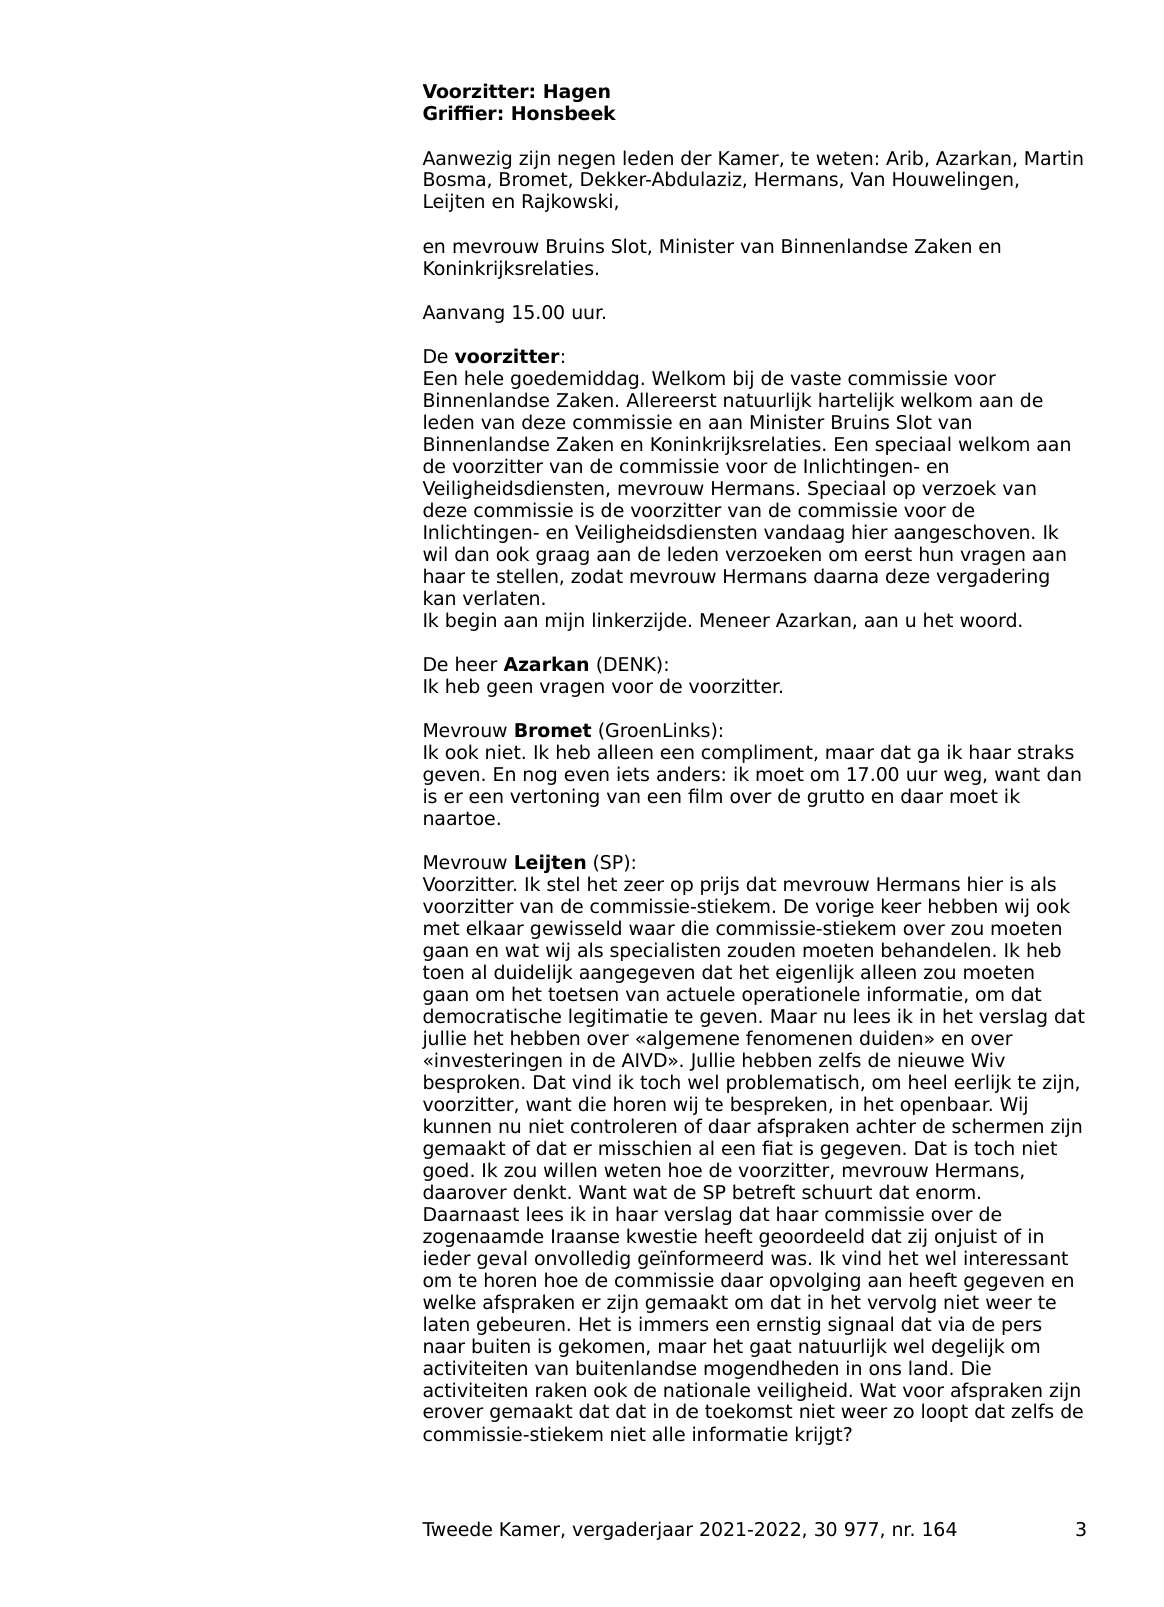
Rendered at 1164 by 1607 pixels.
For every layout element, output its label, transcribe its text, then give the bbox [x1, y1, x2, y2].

text De heer Azarkan (DENK): [422, 654, 1087, 676]
text Aanwezig zijn negen leden der Kamer, te weten: Arib, Azarkan, Martin Bosma, Bromet, Dekker-Abdulaziz, Hermans, Van Houwelingen, Leijten en Rajkowski, [422, 147, 1087, 213]
text Aanvang 15.00 uur. [422, 302, 1087, 324]
text Mevrouw Leijten (SP): [422, 852, 1087, 874]
text Een hele goedemiddag. Welkom bij de vaste commissie voor Binnenlandse Zaken. Allereerst natuurlijk hartelijk welkom aan de leden van deze commissie en aan Minister Bruins Slot van Binnenlandse Zaken en Koninkrijksrelaties. Een speciaal welkom aan de voorzitter van de commissie voor de Inlichtingen- en Veiligheidsdiensten, mevrouw Hermans. Speciaal op verzoek van deze commissie is de voorzitter van de commissie voor de Inlichtingen- en Veiligheidsdiensten vandaag hier aangeschoven. Ik wil dan ook graag aan de leden verzoeken om eerst hun vragen aan haar te stellen, zodat mevrouw Hermans daarna deze vergadering kan verlaten. [422, 368, 1087, 609]
text Ik ook niet. Ik heb alleen een compliment, maar dat ga ik haar straks geven. En nog even iets anders: ik moet om 17.00 uur weg, want dan is er een vertoning van een film over de grutto en daar moet ik naartoe. [422, 742, 1087, 830]
text Voorzitter: Hagen [422, 81, 1087, 103]
text Daarnaast lees ik in haar verslag dat haar commissie over de zogenaamde Iraanse kwestie heeft geoordeeld dat zij onjuist of in ieder geval onvolledig geïnformeerd was. Ik vind het wel interessant om te horen hoe de commissie daar opvolging aan heeft gegeven en welke afspraken er zijn gemaakt om dat in het vervolg niet weer te laten gebeuren. Het is immers een ernstig signaal dat via de pers naar buiten is gekomen, maar het gaat natuurlijk wel degelijk om activiteiten van buitenlandse mogendheden in ons land. Die activiteiten raken ook de nationale veiligheid. Wat voor afspraken zijn erover gemaakt dat dat in de toekomst niet weer zo loopt dat zelfs de commissie-stiekem niet alle informatie krijgt? [422, 1204, 1087, 1445]
text Griffier: Honsbeek [422, 103, 1087, 125]
text De voorzitter: [422, 346, 1087, 368]
text Voorzitter. Ik stel het zeer op prijs dat mevrouw Hermans hier is als voorzitter van de commissie-stiekem. De vorige keer hebben wij ook met elkaar gewisseld waar die commissie-stiekem over zou moeten gaan en wat wij als specialisten zouden moeten behandelen. Ik heb toen al duidelijk aangegeven dat het eigenlijk alleen zou moeten gaan om het toetsen van actuele operationele informatie, om dat democratische legitimatie te geven. Maar nu lees ik in het verslag dat jullie het hebben over «algemene fenomenen duiden» en over «investeringen in de AIVD». Jullie hebben zelfs de nieuwe Wiv besproken. Dat vind ik toch wel problematisch, om heel eerlijk te zijn, voorzitter, want die horen wij te bespreken, in het openbaar. Wij kunnen nu niet controleren of daar afspraken achter de schermen zijn gemaakt of dat er misschien al een fiat is gegeven. Dat is toch niet goed. Ik zou willen weten hoe de voorzitter, mevrouw Hermans, daarover denkt. Want wat de SP betreft schuurt dat enorm. [422, 874, 1087, 1204]
text Ik begin aan mijn linkerzijde. Meneer Azarkan, aan u het woord. [422, 609, 1087, 632]
text Ik heb geen vragen voor de voorzitter. [422, 676, 1087, 698]
text en mevrouw Bruins Slot, Minister van Binnenlandse Zaken en Koninkrijksrelaties. [422, 236, 1087, 279]
text Mevrouw Bromet (GroenLinks): [422, 720, 1087, 742]
